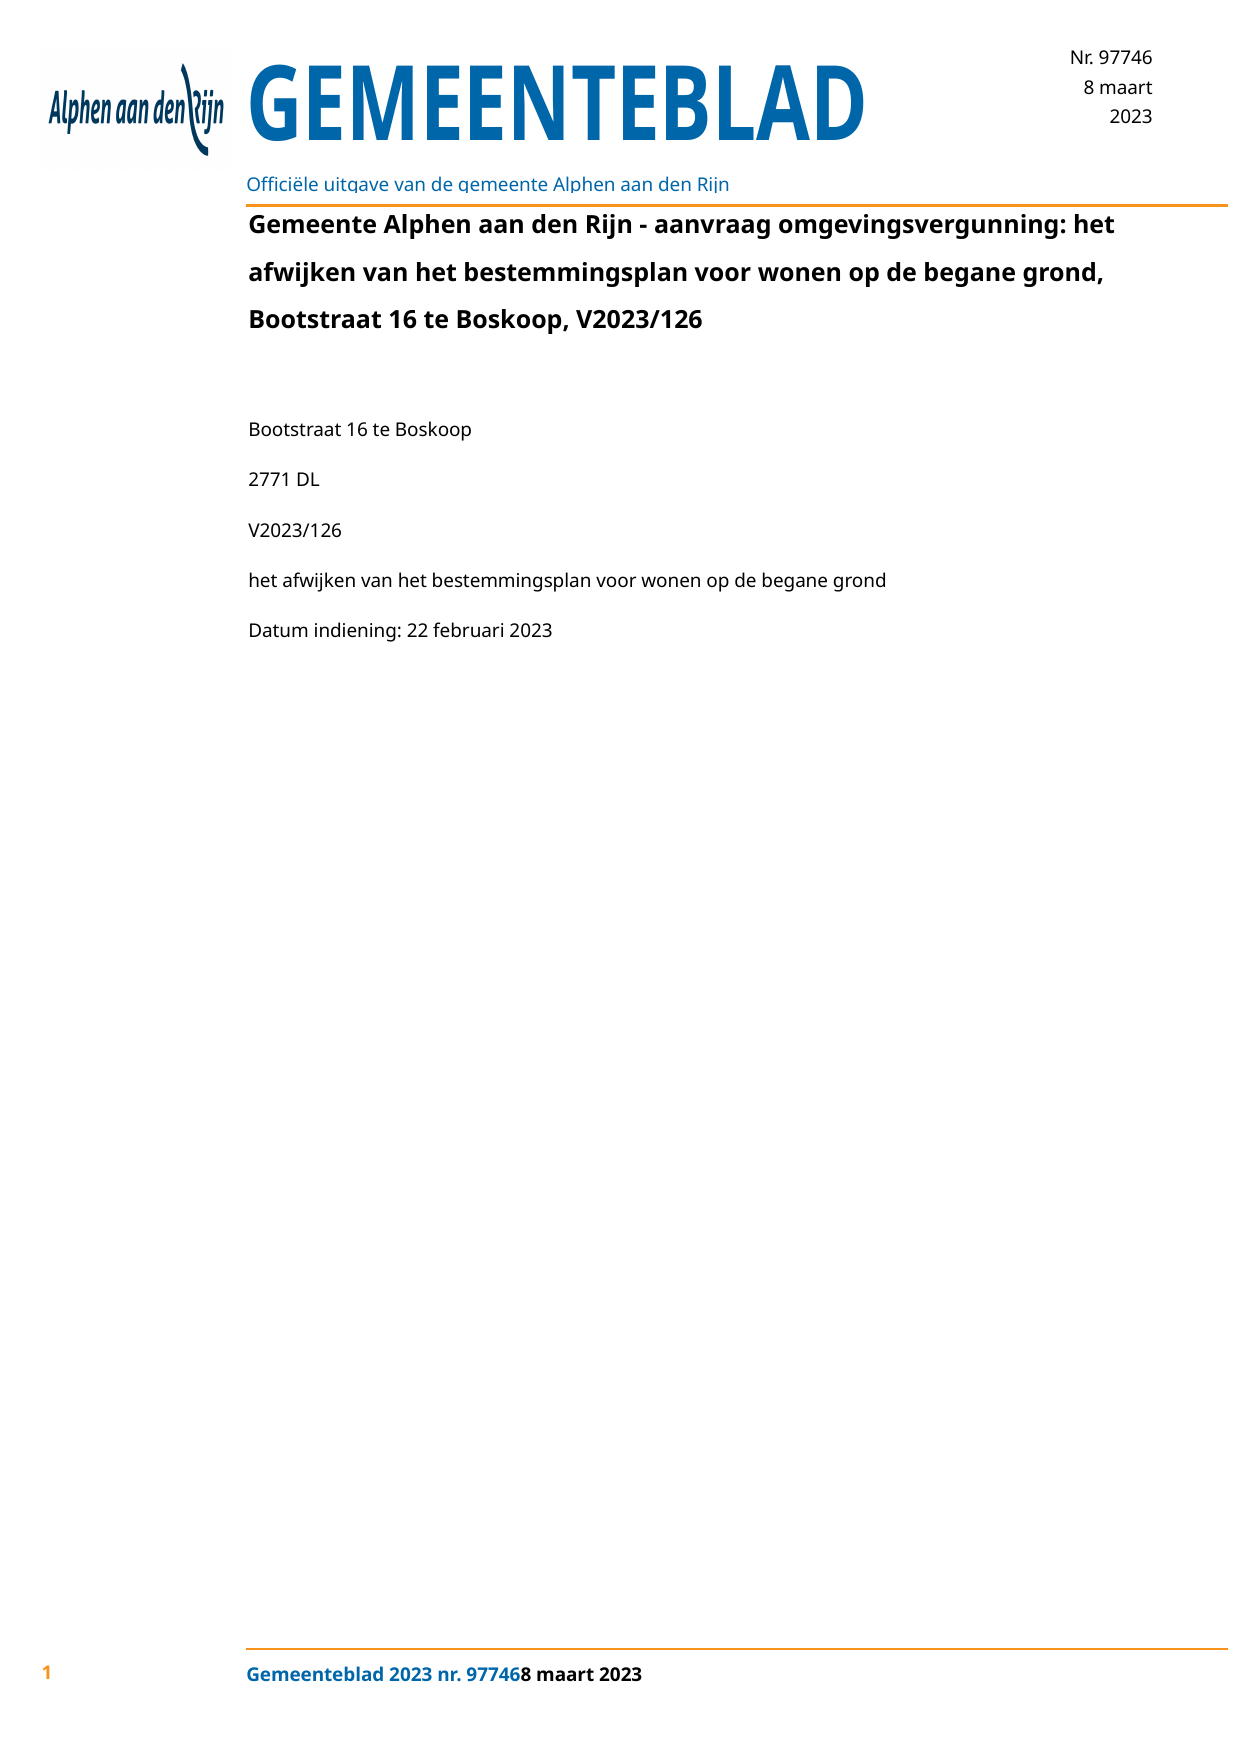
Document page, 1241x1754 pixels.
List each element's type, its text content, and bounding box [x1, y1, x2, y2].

text Gemeente Alphen aan den Rijn - aanvraag omgevingsvergunning: het afwijken van het bestemmingsplan voor wonen op de begane grond, Bootstraat 16 te Boskoop, V2023/126 [248, 207, 1152, 336]
text het afwijken van het bestemmingsplan voor wonen op de begane grond [248, 567, 1152, 593]
text Datum indiening: 22 februari 2023 [248, 618, 1152, 643]
picture [41, 47, 231, 172]
text Bootstraat 16 te Boskoop [248, 416, 1152, 442]
text 2771 DL [248, 466, 1152, 492]
text V2023/126 [248, 517, 1152, 542]
